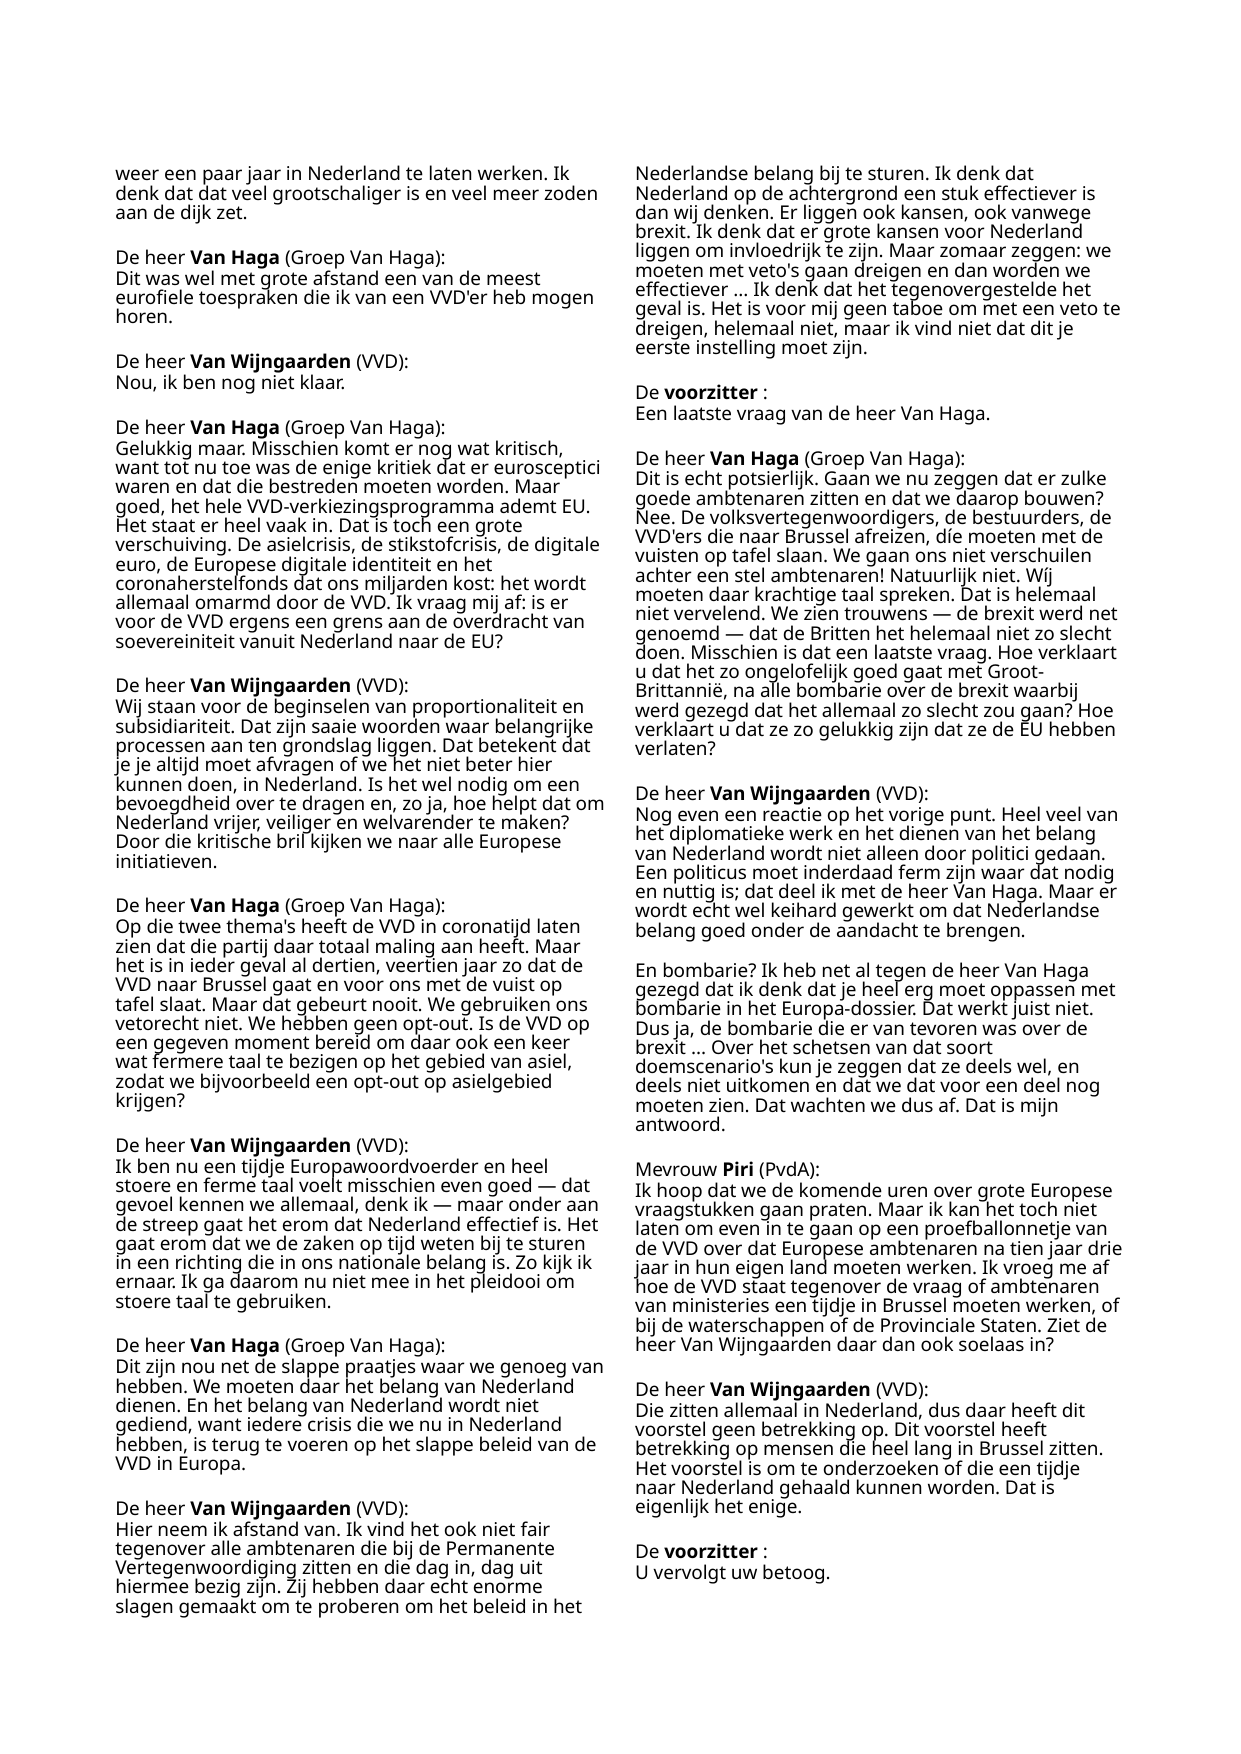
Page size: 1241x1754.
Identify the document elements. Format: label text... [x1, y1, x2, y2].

text Hier neem ik afstand van. Ik vind het ook niet fair tegenover alle ambtenaren die bij de Permanente Vertegenwoordiging zitten en die dag in, dag uit hiermee bezig zijn. Zij hebben daar echt enorme slagen gemaakt om te proberen om het beleid in het [115, 1521, 605, 1617]
text De heer Van Wijngaarden (VVD): [115, 1495, 605, 1521]
text En bombarie? Ik heb net al tegen de heer Van Haga gezegd dat ik denk dat je heel erg moet oppassen met bombarie in het Europa-dossier. Dat werkt juist niet. Dus ja, de bombarie die er van tevoren was over de brexit ... Over het schetsen van dat soort doemscenario's kun je zeggen dat ze deels wel, en deels niet uitkomen en dat we dat voor een deel nog moeten zien. Dat wachten we dus af. Dat is mijn antwoord. [635, 962, 1125, 1135]
text De heer Van Wijngaarden (VVD): [635, 1376, 1125, 1402]
text Op die twee thema's heeft de VVD in coronatijd laten zien dat die partij daar totaal maling aan heeft. Maar het is in ieder geval al dertien, veertien jaar zo dat de VVD naar Brussel gaat en voor ons met de vuist op tafel slaat. Maar dat gebeurt nooit. We gebruiken ons vetorecht niet. We hebben geen opt-out. Is de VVD op een gegeven moment bereid om daar ook een keer wat fermere taal te bezigen op het gebied van asiel, zodat we bijvoorbeeld een opt-out op asielgebied krijgen? [115, 918, 605, 1111]
text De heer Van Haga (Groep Van Haga): [115, 893, 605, 918]
text U vervolgt uw betoog. [635, 1564, 1125, 1583]
text De heer Van Wijngaarden (VVD): [115, 1132, 605, 1158]
text Dit zijn nou net de slappe praatjes waar we genoeg van hebben. We moeten daar het belang van Nederland dienen. En het belang van Nederland wordt niet gediend, want iedere crisis die we nu in Nederland hebben, is terug te voeren op het slappe beleid van de VVD in Europa. [115, 1358, 605, 1474]
text De voorzitter : [635, 379, 1125, 404]
text Een laatste vraag van de heer Van Haga. [635, 404, 1125, 424]
text Ik hoop dat we de komende uren over grote Europese vraagstukken gaan praten. Maar ik kan het toch niet laten om even in te gaan op een proefballonnetje van de VVD over dat Europese ambtenaren na tien jaar drie jaar in hun eigen land moeten werken. Ik vroeg me af hoe de VVD staat tegenover de vraag of ambtenaren van ministeries een tijdje in Brussel moeten werken, of bij de waterschappen of de Provinciale Staten. Ziet de heer Van Wijngaarden daar dan ook soelaas in? [635, 1182, 1125, 1355]
text Nog even een reactie op het vorige punt. Heel veel van het diplomatieke werk en het dienen van het belang van Nederland wordt niet alleen door politici gedaan. Een politicus moet inderdaad ferm zijn waar dat nodig en nuttig is; dat deel ik met de heer Van Haga. Maar er wordt echt wel keihard gewerkt om dat Nederlandse belang goed onder de aandacht te brengen. [635, 806, 1125, 941]
text De heer Van Wijngaarden (VVD): [115, 348, 605, 374]
text De heer Van Wijngaarden (VVD): [635, 780, 1125, 806]
text De heer Van Haga (Groep Van Haga): [115, 1333, 605, 1358]
text Dit was wel met grote afstand een van de meest eurofiele toespraken die ik van een VVD'er heb mogen horen. [115, 270, 605, 327]
text Wij staan voor de beginselen van proportionaliteit en subsidiariteit. Dat zijn saaie woorden waar belangrijke processen aan ten grondslag liggen. Dat betekent dat je je altijd moet afvragen of we het niet beter hier kunnen doen, in Nederland. Is het wel nodig om een bevoegdheid over te dragen en, zo ja, hoe helpt dat om Nederland vrijer, veiliger en welvarender te maken? Door die kritische bril kijken we naar alle Europese initiatieven. [115, 698, 605, 872]
text Ik ben nu een tijdje Europawoordvoerder en heel stoere en ferme taal voelt misschien even goed — dat gevoel kennen we allemaal, denk ik — maar onder aan de streep gaat het erom dat Nederland effectief is. Het gaat erom dat we de zaken op tijd weten bij te sturen in een richting die in ons nationale belang is. Zo kijk ik ernaar. Ik ga daarom nu niet mee in het pleidooi om stoere taal te gebruiken. [115, 1158, 605, 1312]
text De heer Van Haga (Groep Van Haga): [635, 445, 1125, 470]
text Gelukkig maar. Misschien komt er nog wat kritisch, want tot nu toe was de enige kritiek dat er eurosceptici waren en dat die bestreden moeten worden. Maar goed, het hele VVD-verkiezingsprogramma ademt EU. Het staat er heel vaak in. Dat is toch een grote verschuiving. De asielcrisis, de stikstofcrisis, de digitale euro, de Europese digitale identiteit en het coronaherstelfonds dat ons miljarden kost: het wordt allemaal omarmd door de VVD. Ik vraag mij af: is er voor de VVD ergens een grens aan de overdracht van soevereiniteit vanuit Nederland naar de EU? [115, 440, 605, 652]
text Mevrouw Piri (PvdA): [635, 1156, 1125, 1182]
text Die zitten allemaal in Nederland, dus daar heeft dit voorstel geen betrekking op. Dit voorstel heeft betrekking op mensen die heel lang in Brussel zitten. Het voorstel is om te onderzoeken of die een tijdje naar Nederland gehaald kunnen worden. Dat is eigenlijk het enige. [635, 1402, 1125, 1517]
text Dit is echt potsierlijk. Gaan we nu zeggen dat er zulke goede ambtenaren zitten en dat we daarop bouwen? Nee. De volksvertegenwoordigers, de bestuurders, de VVD'ers die naar Brussel afreizen, díe moeten met de vuisten op tafel slaan. We gaan ons niet verschuilen achter een stel ambtenaren! Natuurlijk niet. Wíj moeten daar krachtige taal spreken. Dat is helemaal niet vervelend. We zien trouwens — de brexit werd net genoemd — dat de Britten het helemaal niet zo slecht doen. Misschien is dat een laatste vraag. Hoe verklaart u dat het zo ongelofelijk goed gaat met Groot-Brittannië, na alle bombarie over de brexit waarbij werd gezegd dat het allemaal zo slecht zou gaan? Hoe verklaart u dat ze zo gelukkig zijn dat ze de EU hebben verlaten? [635, 470, 1125, 759]
text De voorzitter : [635, 1538, 1125, 1564]
text Nederlandse belang bij te sturen. Ik denk dat Nederland op de achtergrond een stuk effectiever is dan wij denken. Er liggen ook kansen, ook vanwege brexit. Ik denk dat er grote kansen voor Nederland liggen om invloedrijk te zijn. Maar zomaar zeggen: we moeten met veto's gaan dreigen en dan worden we effectiever ... Ik denk dat het tegenovergestelde het geval is. Het is voor mij geen taboe om met een veto te dreigen, helemaal niet, maar ik vind niet dat dit je eerste instelling moet zijn. [635, 165, 1125, 358]
text Nou, ik ben nog niet klaar. [115, 374, 605, 393]
text De heer Van Haga (Groep Van Haga): [115, 414, 605, 440]
text De heer Van Wijngaarden (VVD): [115, 673, 605, 698]
text weer een paar jaar in Nederland te laten werken. Ik denk dat dat veel grootschaliger is en veel meer zoden aan de dijk zet. [115, 165, 605, 223]
text De heer Van Haga (Groep Van Haga): [115, 244, 605, 270]
